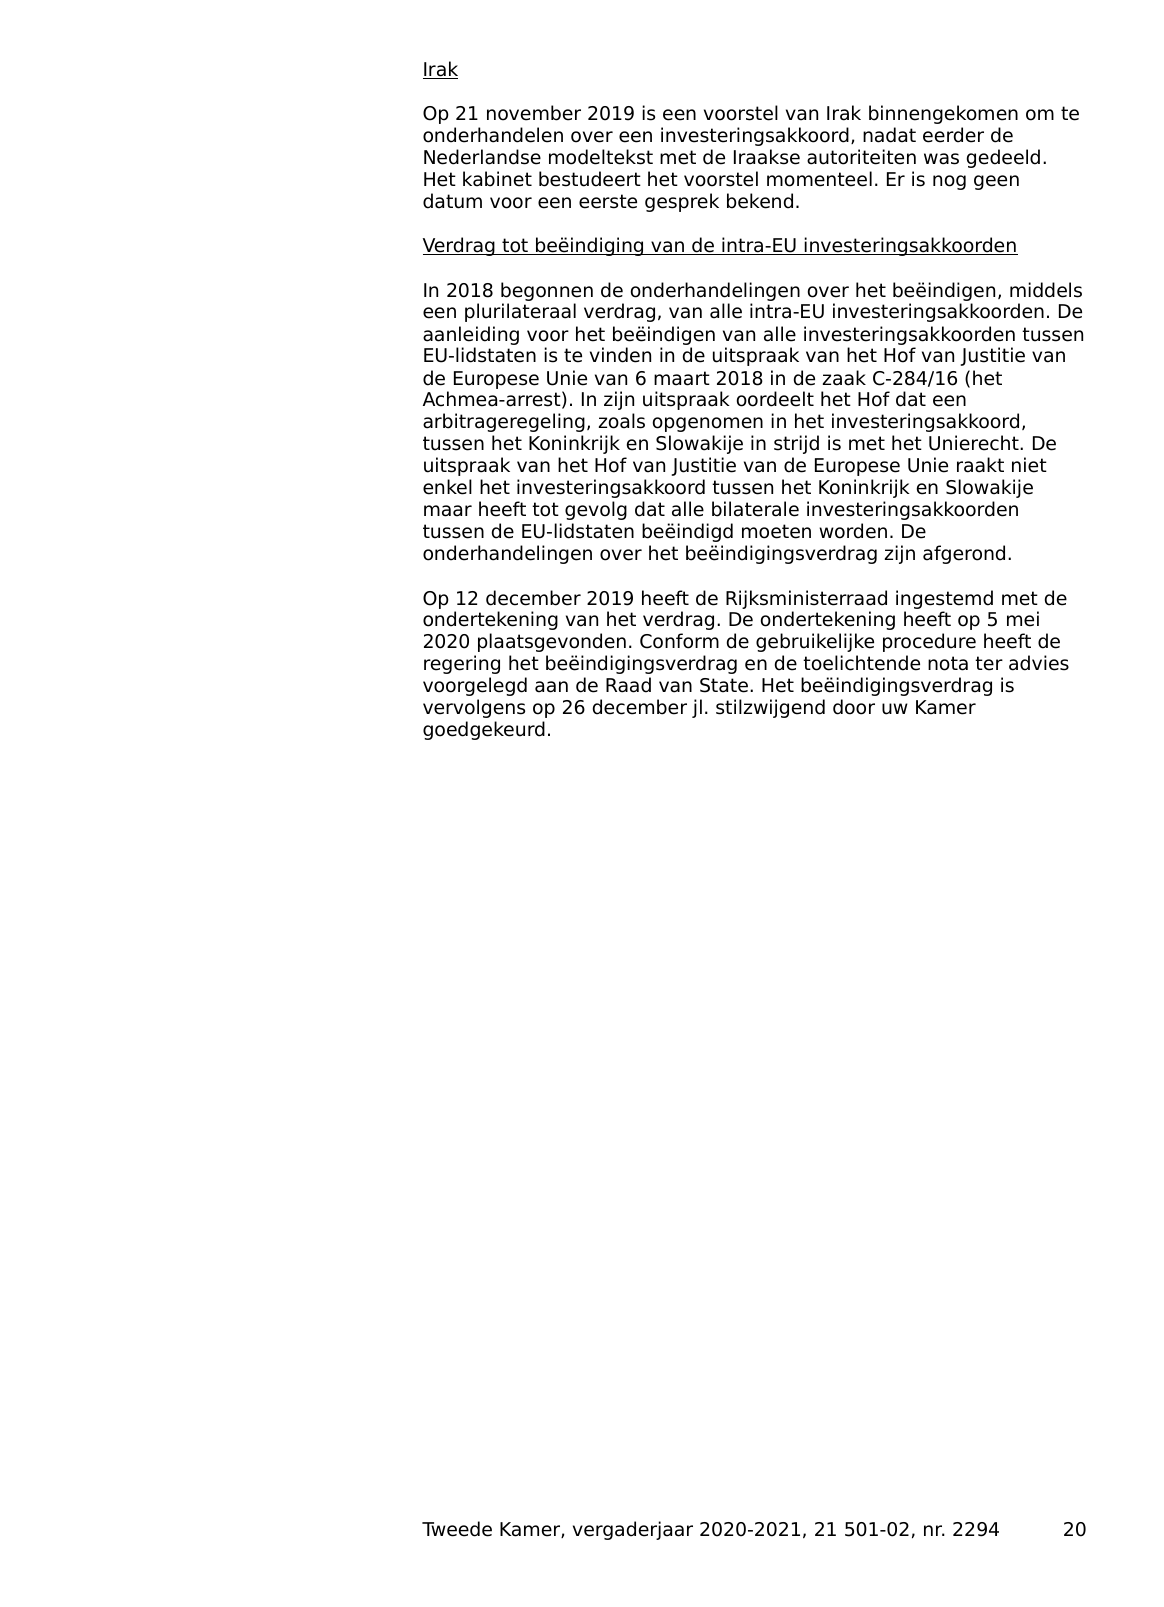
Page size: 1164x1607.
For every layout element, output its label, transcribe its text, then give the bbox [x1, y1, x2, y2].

subtitle Irak [422, 59, 1087, 81]
text In 2018 begonnen de onderhandelingen over het beëindigen, middels een plurilateraal verdrag, van alle intra-EU investeringsakkoorden. De aanleiding voor het beëindigen van alle investeringsakkoorden tussen EU-lidstaten is te vinden in de uitspraak van het Hof van Justitie van de Europese Unie van 6 maart 2018 in de zaak C-284/16 (het Achmea-arrest). In zijn uitspraak oordeelt het Hof dat een arbitrageregeling, zoals opgenomen in het investeringsakkoord, tussen het Koninkrijk en Slowakije in strijd is met het Unierecht. De uitspraak van het Hof van Justitie van de Europese Unie raakt niet enkel het investeringsakkoord tussen het Koninkrijk en Slowakije maar heeft tot gevolg dat alle bilaterale investeringsakkoorden tussen de EU-lidstaten beëindigd moeten worden. De onderhandelingen over het beëindigingsverdrag zijn afgerond. [422, 279, 1087, 565]
text Op 21 november 2019 is een voorstel van Irak binnengekomen om te onderhandelen over een investeringsakkoord, nadat eerder de Nederlandse modeltekst met de Iraakse autoriteiten was gedeeld. Het kabinet bestudeert het voorstel momenteel. Er is nog geen datum voor een eerste gesprek bekend. [422, 103, 1087, 213]
text Op 12 december 2019 heeft de Rijksministerraad ingestemd met de ondertekening van het verdrag. De ondertekening heeft op 5 mei 2020 plaatsgevonden. Conform de gebruikelijke procedure heeft de regering het beëindigingsverdrag en de toelichtende nota ter advies voorgelegd aan de Raad van State. Het beëindigingsverdrag is vervolgens op 26 december jl. stilzwijgend door uw Kamer goedgekeurd. [422, 587, 1087, 741]
subtitle Verdrag tot beëindiging van de intra-EU investeringsakkoorden [422, 235, 1087, 257]
